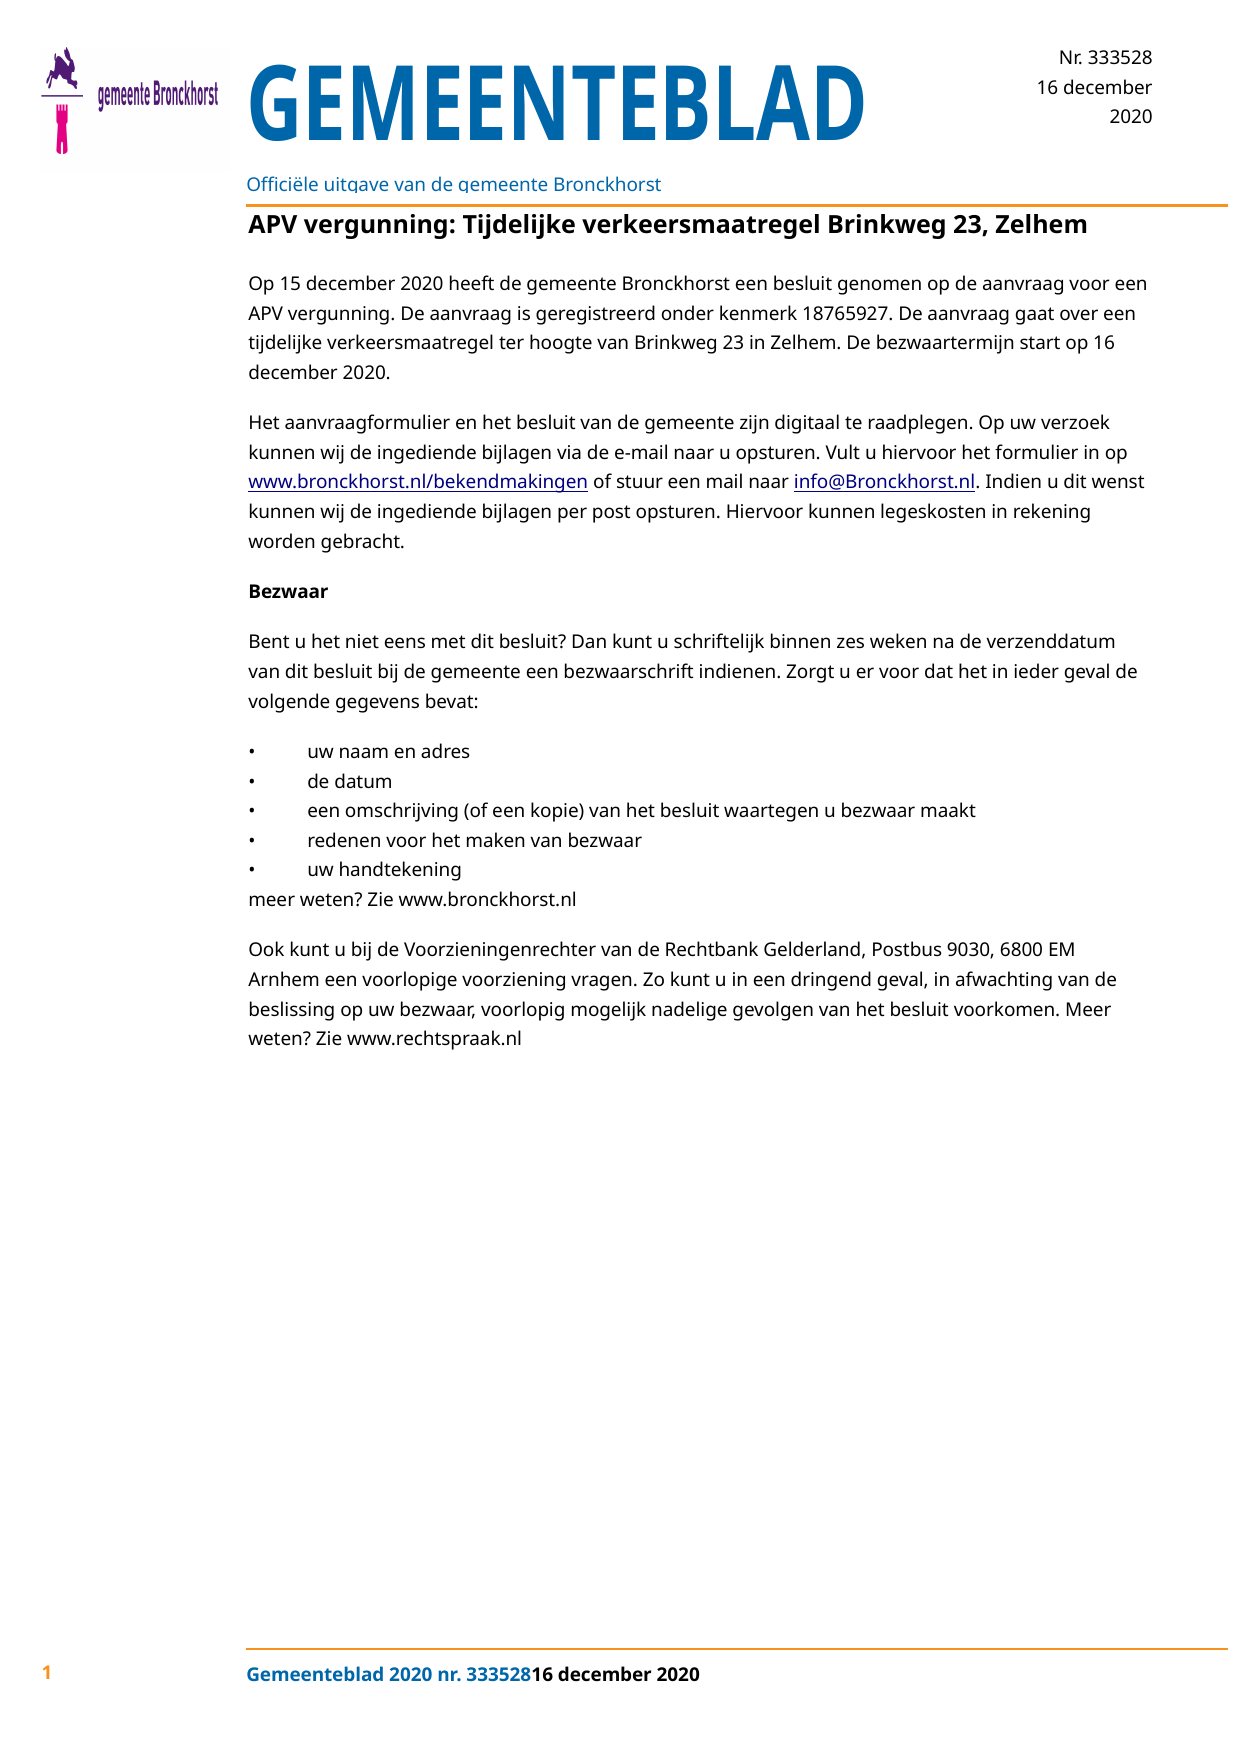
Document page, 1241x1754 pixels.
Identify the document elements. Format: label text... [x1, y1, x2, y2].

text Bent u het niet eens met dit besluit? Dan kunt u schriftelijk binnen zes weken na de verzenddatum van dit besluit bij de gemeente een bezwaarschrift indienen. Zorgt u er voor dat het in ieder geval de volgende gegevens bevat: [248, 629, 1152, 713]
list de datum [248, 768, 1152, 793]
picture [41, 47, 231, 172]
text Op 15 december 2020 heeft de gemeente Bronckhorst een besluit genomen op de aanvraag voor een APV vergunning. De aanvraag is geregistreerd onder kenmerk 18765927. De aanvraag gaat over een tijdelijke verkeersmaatregel ter hoogte van Brinkweg 23 in Zelhem. De bezwaartermijn start op 16 december 2020. [248, 270, 1152, 385]
text Het aanvraagformulier en het besluit van de gemeente zijn digitaal te raadplegen. Op uw verzoek kunnen wij de ingediende bijlagen via de e-mail naar u opsturen. Vult u hiervoor het formulier in op www.bronckhorst.nl/bekendmakingen of stuur een mail naar info@Bronckhorst.nl. Indien u dit wenst kunnen wij de ingediende bijlagen per post opsturen. Hiervoor kunnen legeskosten in rekening worden gebracht. [248, 409, 1152, 553]
list uw handtekening [248, 857, 1152, 882]
text Bezwaar [248, 578, 1152, 604]
text Ook kunt u bij de Voorzieningenrechter van de Rechtbank Gelderland, Postbus 9030, 6800 EM Arnhem een voorlopige voorziening vragen. Zo kunt u in een dringend geval, in afwachting van de beslissing op uw bezwaar, voorlopig mogelijk nadelige gevolgen van het besluit voorkomen. Meer weten? Zie www.rechtspraak.nl [248, 937, 1152, 1051]
list redenen voor het maken van bezwaar [248, 827, 1152, 853]
list een omschrijving (of een kopie) van het besluit waartegen u bezwaar maakt [248, 797, 1152, 823]
text APV vergunning: Tijdelijke verkeersmaatregel Brinkweg 23, Zelhem [248, 207, 1152, 241]
list uw naam en adres [248, 738, 1152, 764]
text meer weten? Zie www.bronckhorst.nl [248, 886, 1152, 912]
